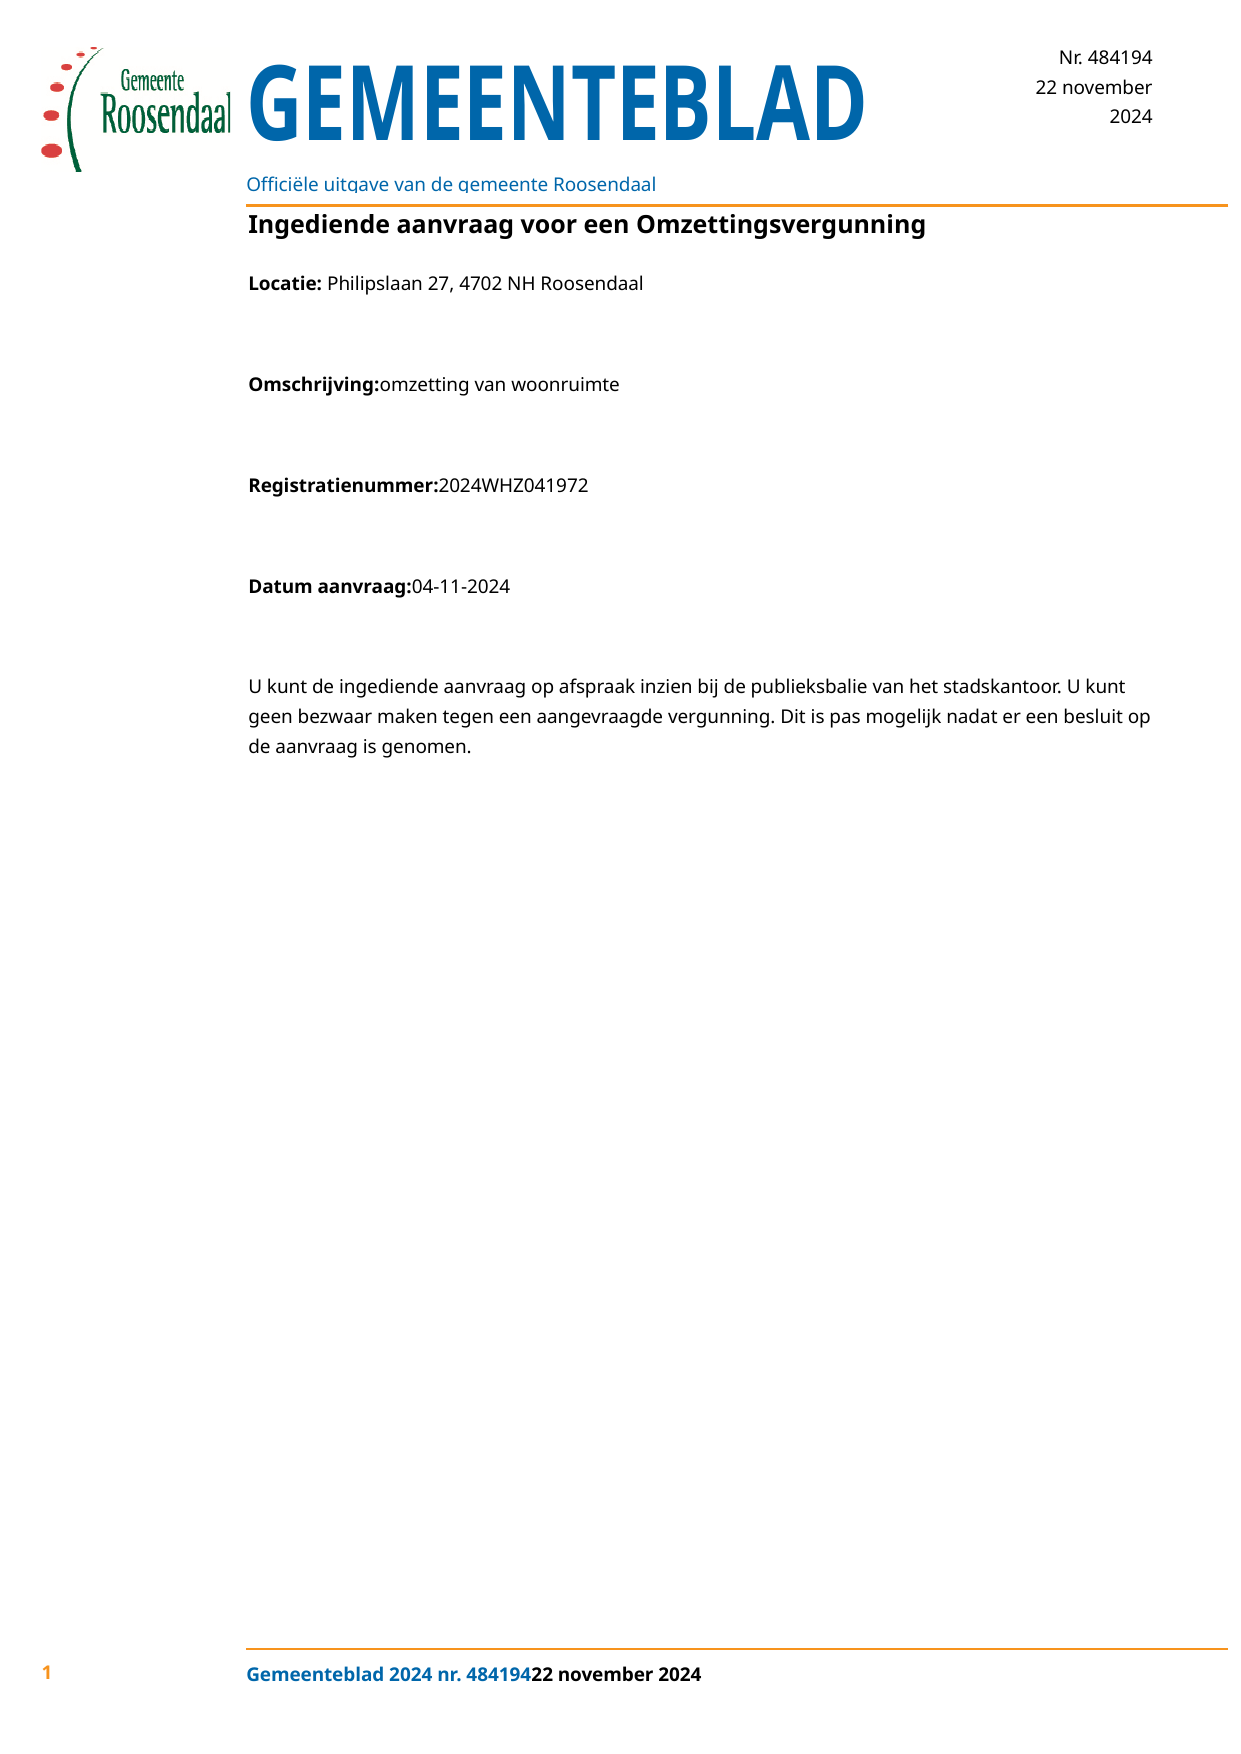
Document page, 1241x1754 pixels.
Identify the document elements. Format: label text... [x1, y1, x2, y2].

text Omschrijving:omzetting van woonruimte [248, 371, 1152, 397]
text Datum aanvraag:04-11-2024 [248, 573, 1152, 598]
text Ingediende aanvraag voor een Omzettingsvergunning [248, 207, 1152, 241]
picture [41, 47, 231, 172]
text Registratienummer:2024WHZ041972 [248, 472, 1152, 498]
text U kunt de ingediende aanvraag op afspraak inzien bij de publieksbalie van het stadskantoor. U kunt geen bezwaar maken tegen een aangevraagde vergunning. Dit is pas mogelijk nadat er een besluit op de aanvraag is genomen. [248, 674, 1152, 758]
text Locatie: Philipslaan 27, 4702 NH Roosendaal [248, 270, 1152, 296]
